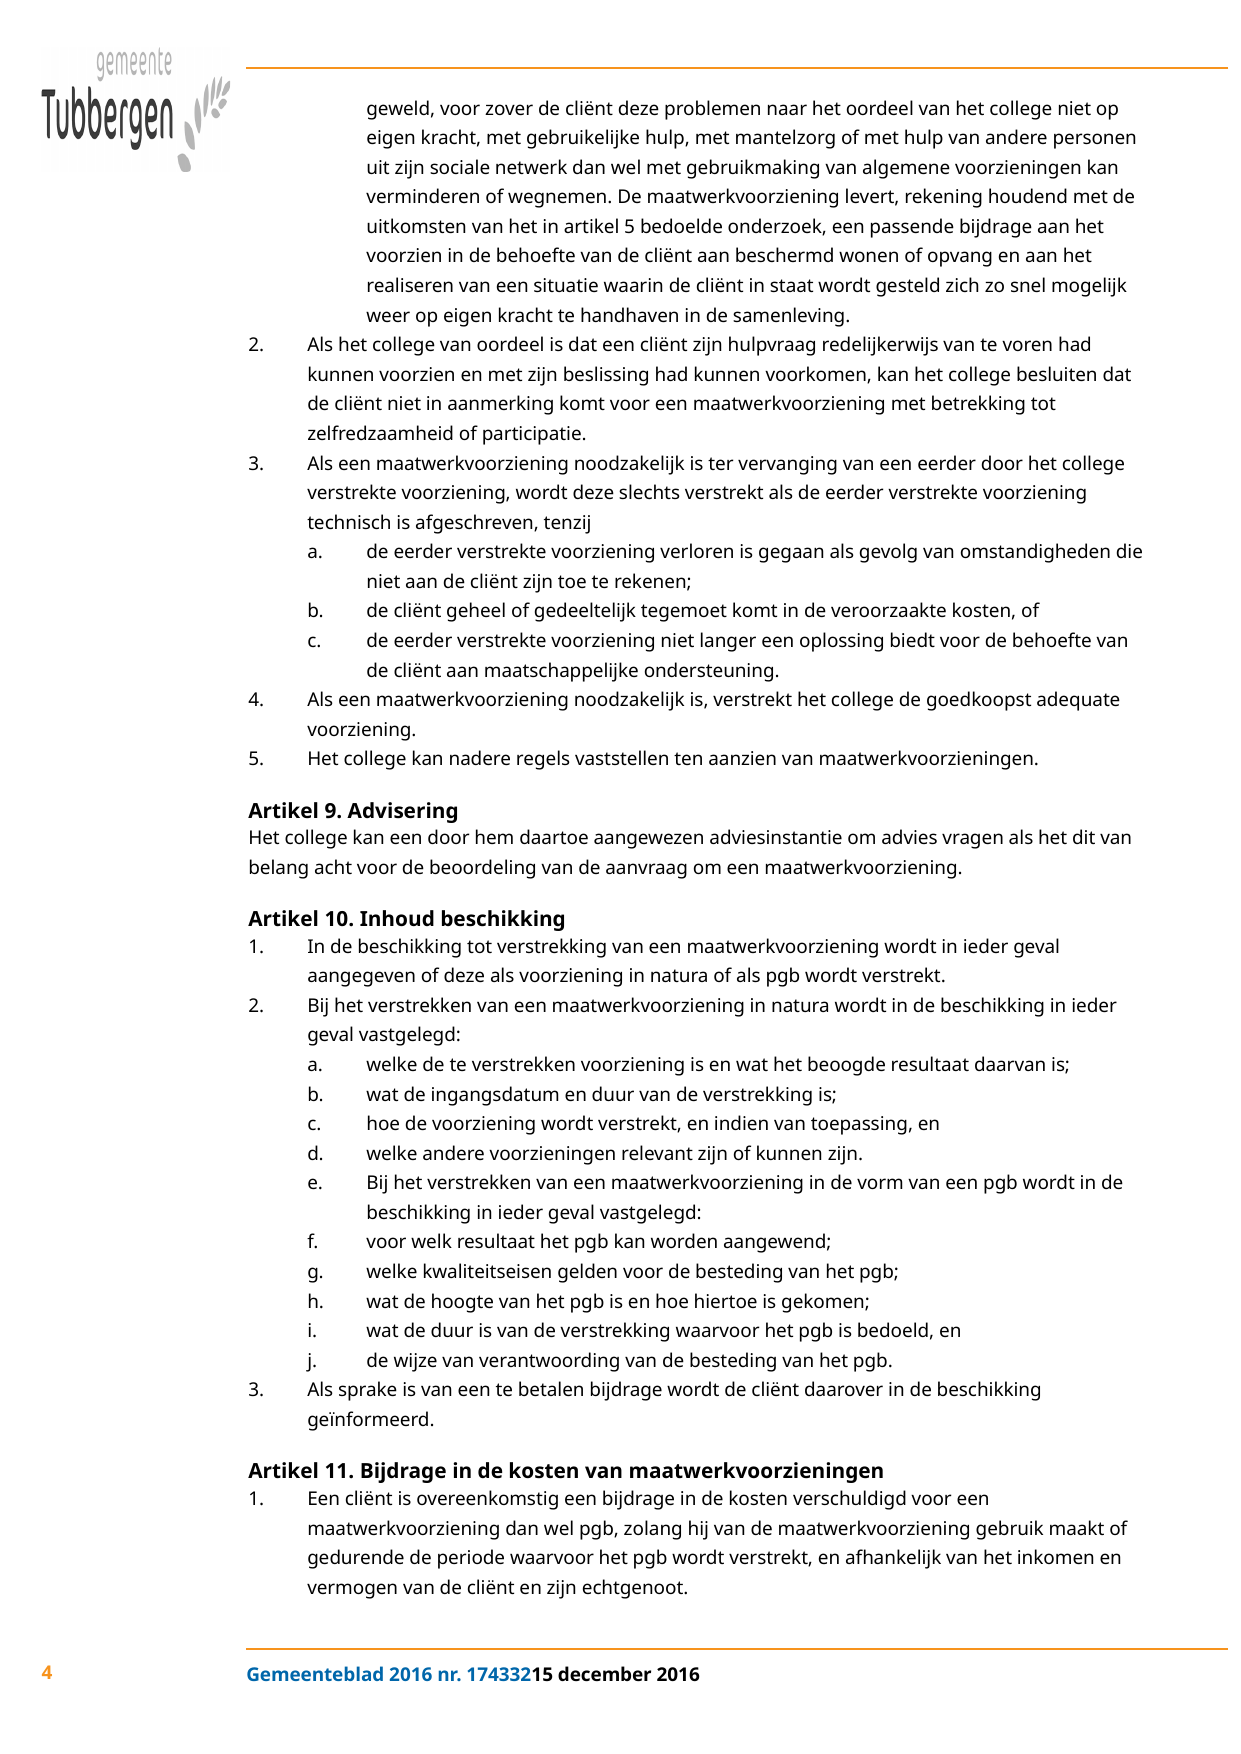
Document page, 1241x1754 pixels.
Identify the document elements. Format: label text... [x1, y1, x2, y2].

list In de beschikking tot verstrekking van een maatwerkvoorziening wordt in ieder geval aangegeven of deze als voorziening in natura of als pgb wordt verstrekt. [248, 933, 1152, 988]
text Artikel 9. Advisering [248, 796, 1152, 824]
list wat de hoogte van het pgb is en hoe hiertoe is gekomen; [307, 1288, 1152, 1314]
list Een cliënt is overeenkomstig een bijdrage in de kosten verschuldigd voor een maatwerkvoorziening dan wel pgb, zolang hij van de maatwerkvoorziening gebruik maakt of gedurende de periode waarvoor het pgb wordt verstrekt, en afhankelijk van het inkomen en vermogen van de cliënt en zijn echtgenoot. [248, 1485, 1152, 1599]
list geweld, voor zover de cliënt deze problemen naar het oordeel van het college niet op eigen kracht, met gebruikelijke hulp, met mantelzorg of met hulp van andere personen uit zijn sociale netwerk dan wel met gebruikmaking van algemene voorzieningen kan verminderen of wegnemen. De maatwerkvoorziening levert, rekening houdend met de uitkomsten van het in artikel 5 bedoelde onderzoek, een passende bijdrage aan het voorzien in de behoefte van de cliënt aan beschermd wonen of opvang en aan het realiseren van een situatie waarin de cliënt in staat wordt gesteld zich zo snel mogelijk weer op eigen kracht te handhaven in de samenleving. [307, 95, 1152, 328]
list Als sprake is van een te betalen bijdrage wordt de cliënt daarover in de beschikking geïnformeerd. [248, 1377, 1152, 1432]
list de cliënt geheel of gedeeltelijk tegemoet komt in de veroorzaakte kosten, of [307, 598, 1152, 623]
list wat de ingangsdatum en duur van de verstrekking is; [307, 1081, 1152, 1107]
text Artikel 11. Bijdrage in de kosten van maatwerkvoorzieningen [248, 1457, 1152, 1485]
text Artikel 10. Inhoud beschikking [248, 904, 1152, 933]
list Als het college van oordeel is dat een cliënt zijn hulpvraag redelijkerwijs van te voren had kunnen voorzien en met zijn beslissing had kunnen voorkomen, kan het college besluiten dat de cliënt niet in aanmerking komt voor een maatwerkvoorziening met betrekking tot zelfredzaamheid of participatie. [248, 331, 1152, 446]
text Het college kan een door hem daartoe aangewezen adviesinstantie om advies vragen als het dit van belang acht voor de beoordeling van de aanvraag om een maatwerkvoorziening. [248, 824, 1152, 880]
list voor welk resultaat het pgb kan worden aangewend; [307, 1229, 1152, 1254]
list Bij het verstrekken van een maatwerkvoorziening in de vorm van een pgb wordt in de beschikking in ieder geval vastgelegd: [307, 1169, 1152, 1225]
list Als een maatwerkvoorziening noodzakelijk is ter vervanging van een eerder door het college verstrekte voorziening, wordt deze slechts verstrekt als de eerder verstrekte voorziening technisch is afgeschreven, tenzij [248, 450, 1152, 535]
list de eerder verstrekte voorziening verloren is gegaan als gevolg van omstandigheden die niet aan de cliënt zijn toe te rekenen; [307, 538, 1152, 594]
list de wijze van verantwoording van de besteding van het pgb. [307, 1347, 1152, 1373]
list Het college kan nadere regels vaststellen ten aanzien van maatwerkvoorzieningen. [248, 746, 1152, 771]
list hoe de voorziening wordt verstrekt, en indien van toepassing, en [307, 1110, 1152, 1136]
list welke kwaliteitseisen gelden voor de besteding van het pgb; [307, 1258, 1152, 1284]
list welke andere voorzieningen relevant zijn of kunnen zijn. [307, 1140, 1152, 1166]
list Bij het verstrekken van een maatwerkvoorziening in natura wordt in de beschikking in ieder geval vastgelegd: [248, 992, 1152, 1047]
list Als een maatwerkvoorziening noodzakelijk is, verstrekt het college de goedkoopst adequate voorziening. [248, 686, 1152, 742]
list wat de duur is van de verstrekking waarvoor het pgb is bedoeld, en [307, 1317, 1152, 1343]
list de eerder verstrekte voorziening niet langer een oplossing biedt voor de behoefte van de cliënt aan maatschappelijke ondersteuning. [307, 627, 1152, 683]
list welke de te verstrekken voorziening is en wat het beoogde resultaat daarvan is; [307, 1051, 1152, 1077]
picture [41, 47, 231, 172]
